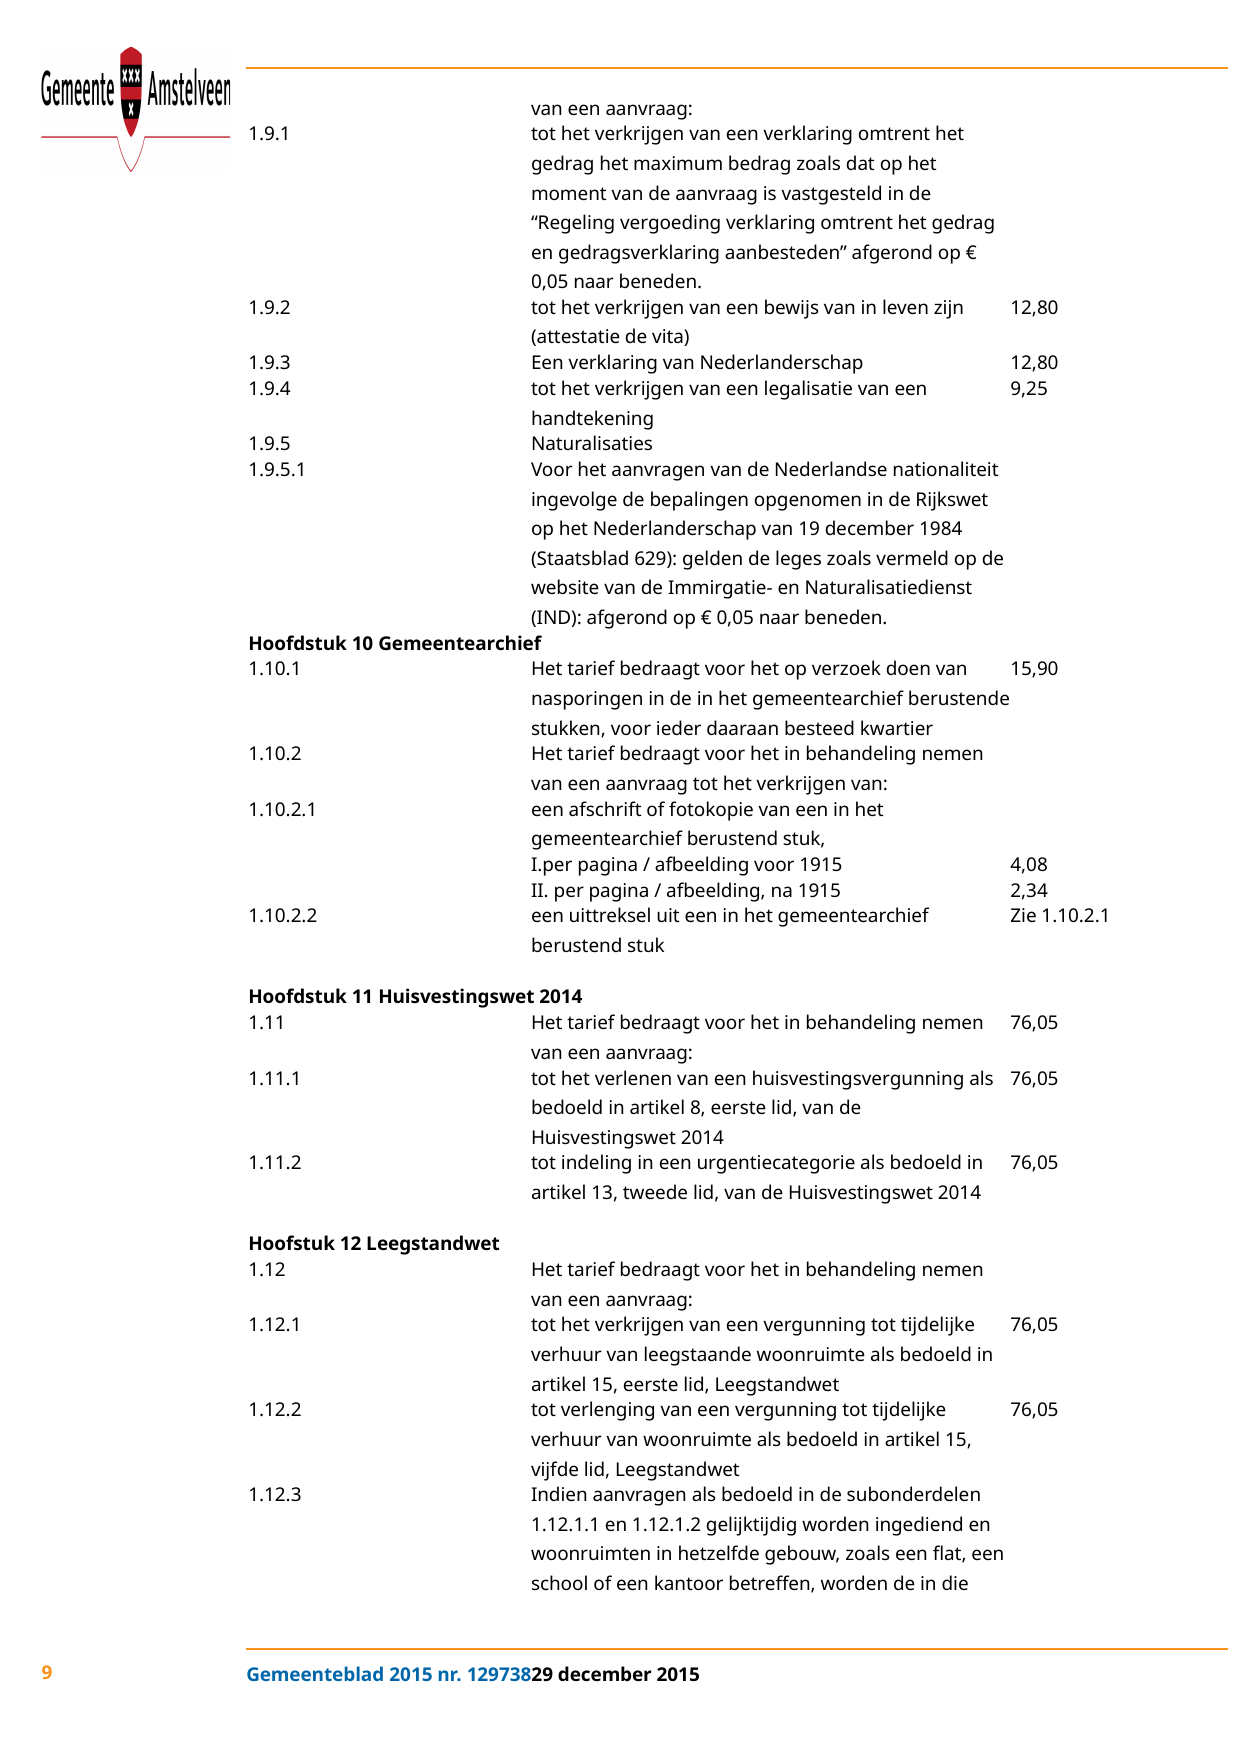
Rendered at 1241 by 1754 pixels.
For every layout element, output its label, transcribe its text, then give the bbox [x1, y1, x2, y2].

table_cell [248, 95, 531, 121]
table_cell II. per pagina / afbeelding, na 1915 [531, 877, 1010, 903]
table_cell [1010, 431, 1152, 456]
table_cell tot indeling in een urgentiecategorie als bedoeld in artikel 13, tweede lid, van de Huisvestingswet 2014 [531, 1150, 1010, 1205]
table_cell tot het verkrijgen van een vergunning tot tijdelijke verhuur van leegstaande woonruimte als bedoeld in artikel 15, eerste lid, Leegstandwet [531, 1312, 1010, 1397]
table_cell tot het verkrijgen van een legalisatie van een handtekening [531, 375, 1010, 431]
table_cell Indien aanvragen als bedoeld in de subonderdelen 1.12.1.1 en 1.12.1.2 gelijktijdig worden ingediend en woonruimten in hetzelfde gebouw, zoals een flat, een school of een kantoor betreffen, worden de in die [531, 1481, 1010, 1596]
table_cell [1010, 1205, 1152, 1231]
table_cell Voor het aanvragen van de Nederlandse nationaliteit ingevolge de bepalingen opgenomen in de Rijkswet op het Nederlanderschap van 19 december 1984 (Staatsblad 629): gelden de leges zoals vermeld op de website van de Immirgatie- en Naturalisatiedienst (IND): afgerond op € 0,05 naar beneden. [531, 456, 1010, 630]
table_cell 1.11.2 [248, 1150, 531, 1205]
table_cell 1.9.5.1 [248, 456, 531, 630]
table_cell 1.12.1 [248, 1312, 531, 1397]
table_cell 1.12 [248, 1256, 531, 1312]
table_cell 15,90 [1010, 656, 1152, 741]
table_cell 2,34 [1010, 877, 1152, 903]
table_cell tot het verlenen van een huisvestingsvergunning als bedoeld in artikel 8, eerste lid, van de Huisvestingswet 2014 [531, 1065, 1010, 1149]
table_cell [248, 851, 531, 877]
table_cell Hoofstuk 12 Leegstandwet [248, 1231, 1010, 1256]
table_cell [1010, 1481, 1152, 1596]
table_cell 76,05 [1010, 1312, 1152, 1397]
table_cell Zie 1.10.2.1 [1010, 903, 1152, 958]
table_cell 1.10.1 [248, 656, 531, 741]
table_cell [1010, 958, 1152, 984]
table_cell 12,80 [1010, 350, 1152, 375]
table_cell een afschrift of fotokopie van een in het gemeentearchief berustend stuk, [531, 796, 1010, 851]
table_cell 76,05 [1010, 1150, 1152, 1205]
table_cell [1010, 121, 1152, 294]
table_cell [531, 958, 1010, 984]
table_cell [248, 877, 531, 903]
table_cell tot verlenging van een vergunning tot tijdelijke verhuur van woonruimte als bedoeld in artikel 15, vijfde lid, Leegstandwet [531, 1397, 1010, 1481]
table_cell I.per pagina / afbeelding voor 1915 [531, 851, 1010, 877]
table_cell [248, 958, 531, 984]
table_cell 1.12.2 [248, 1397, 531, 1481]
table_cell tot het verkrijgen van een verklaring omtrent het gedrag het maximum bedrag zoals dat op het moment van de aanvraag is vastgesteld in de “Regeling vergoeding verklaring omtrent het gedrag en gedragsverklaring aanbesteden” afgerond op € 0,05 naar beneden. [531, 121, 1010, 294]
table_cell Naturalisaties [531, 431, 1010, 456]
table_cell 76,05 [1010, 1065, 1152, 1149]
table_cell [1010, 796, 1152, 851]
table_cell 1.10.2.1 [248, 796, 531, 851]
table_cell [531, 1205, 1010, 1231]
table_cell 76,05 [1010, 1009, 1152, 1065]
table_cell Een verklaring van Nederlanderschap [531, 350, 1010, 375]
table_cell Het tarief bedraagt voor het in behandeling nemen van een aanvraag: [531, 1009, 1010, 1065]
table_cell 1.12.3 [248, 1481, 531, 1596]
table_cell [248, 1205, 531, 1231]
table_cell 9,25 [1010, 375, 1152, 431]
table_cell 1.9.1 [248, 121, 531, 294]
table_cell [1010, 984, 1152, 1009]
table_cell tot het verkrijgen van een bewijs van in leven zijn (attestatie de vita) [531, 294, 1010, 349]
table_cell [1010, 1231, 1152, 1256]
table_cell 1.9.5 [248, 431, 531, 456]
table_cell 1.10.2 [248, 741, 531, 796]
table_cell 1.10.2.2 [248, 903, 531, 958]
table_cell Het tarief bedraagt voor het in behandeling nemen van een aanvraag: [531, 1256, 1010, 1312]
table_cell Hoofdstuk 11 Huisvestingswet 2014 [248, 984, 1010, 1009]
table_cell [1010, 95, 1152, 121]
table_cell 4,08 [1010, 851, 1152, 877]
table_cell 12,80 [1010, 294, 1152, 349]
table_cell [1010, 1256, 1152, 1312]
table_cell 1.11 [248, 1009, 531, 1065]
table_cell 76,05 [1010, 1397, 1152, 1481]
table_cell [1010, 630, 1152, 656]
table_cell 1.9.2 [248, 294, 531, 349]
table_cell 1.9.4 [248, 375, 531, 431]
table_cell [1010, 741, 1152, 796]
table_cell Hoofdstuk 10 Gemeentearchief [248, 630, 1010, 656]
table_cell [1010, 456, 1152, 630]
table_cell Het tarief bedraagt voor het in behandeling nemen van een aanvraag tot het verkrijgen van: [531, 741, 1010, 796]
table_cell Het tarief bedraagt voor het op verzoek doen van nasporingen in de in het gemeentearchief berustende stukken, voor ieder daaraan besteed kwartier [531, 656, 1010, 741]
picture [41, 47, 231, 172]
table_cell 1.11.1 [248, 1065, 531, 1149]
table_cell 1.9.3 [248, 350, 531, 375]
table_cell een uittreksel uit een in het gemeentearchief berustend stuk [531, 903, 1010, 958]
table_cell van een aanvraag: [531, 95, 1010, 121]
